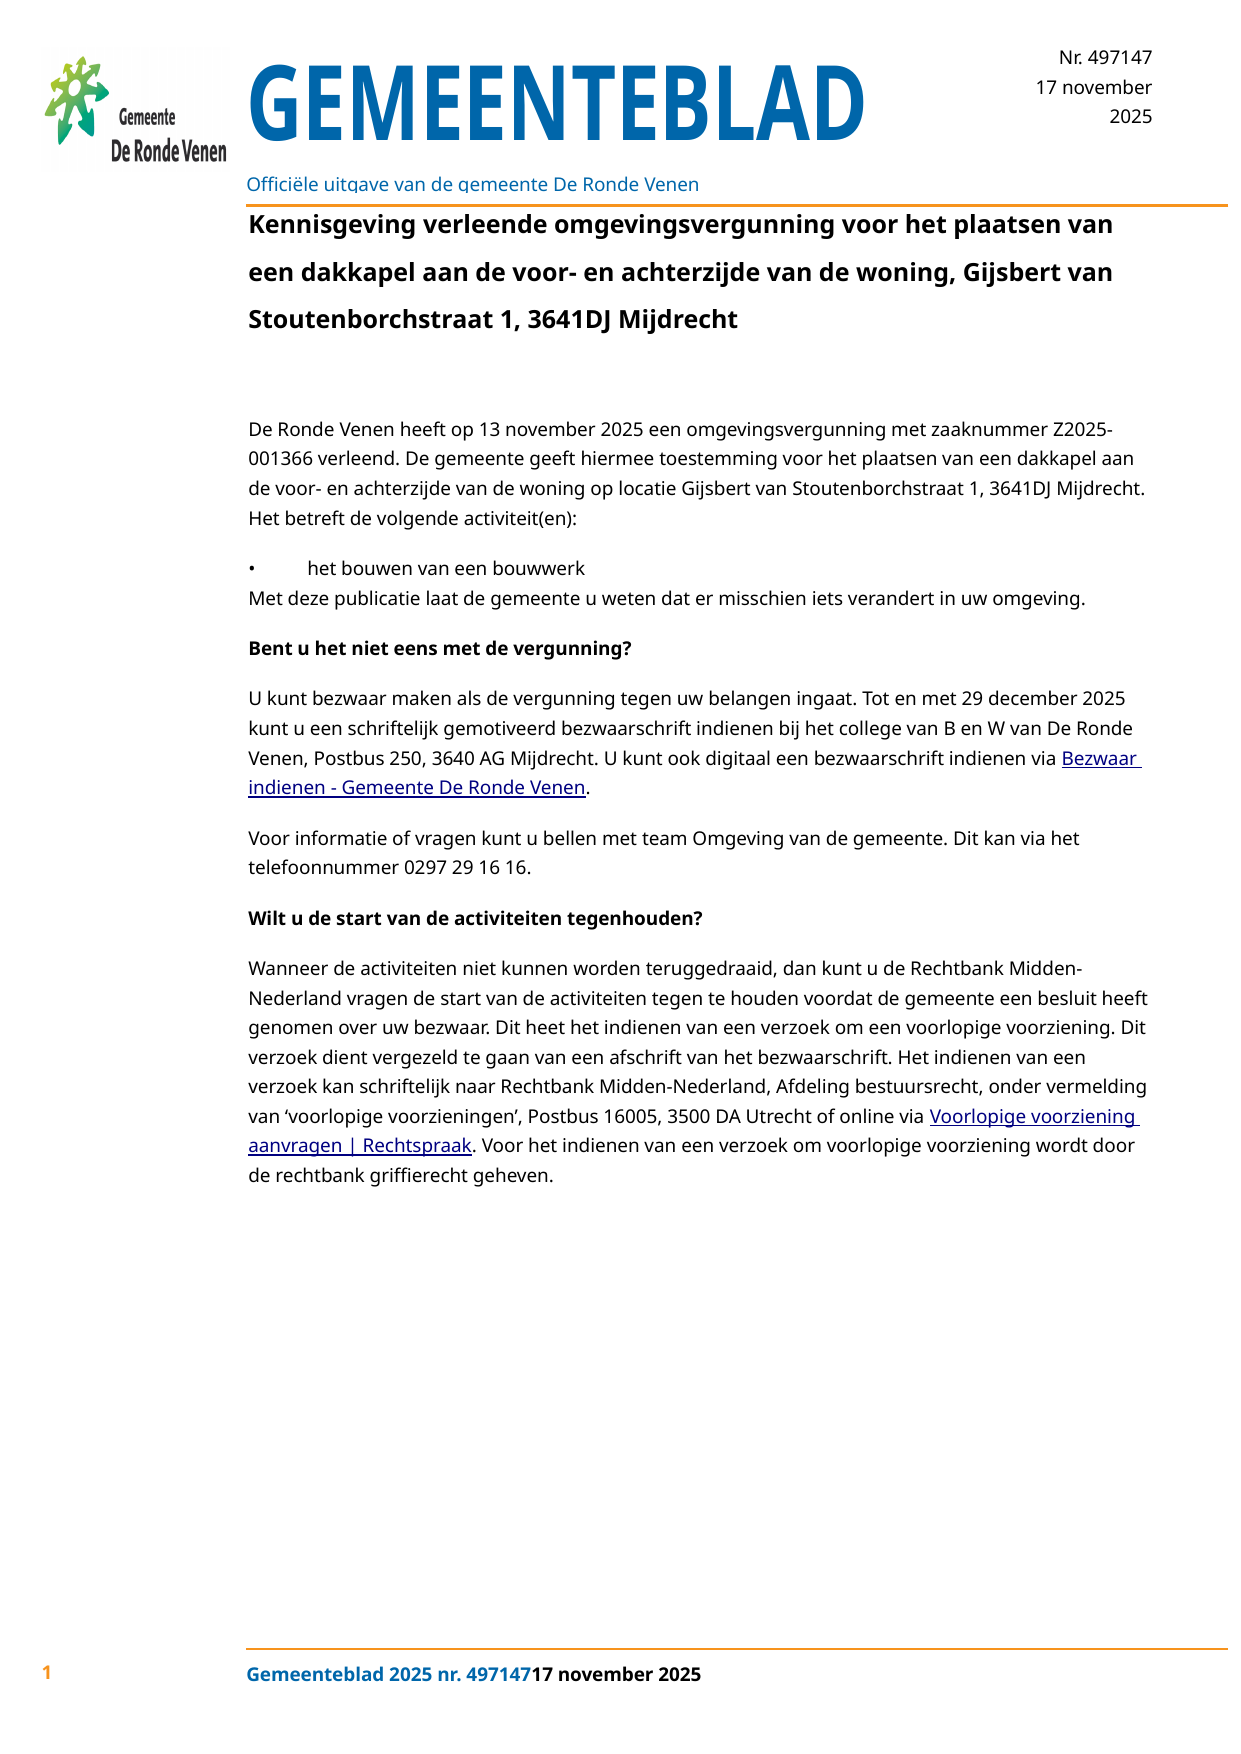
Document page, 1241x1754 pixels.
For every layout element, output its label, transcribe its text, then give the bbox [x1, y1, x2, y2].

picture [41, 47, 231, 172]
list het bouwen van een bouwwerk [248, 555, 1152, 581]
text Met deze publicatie laat de gemeente u weten dat er misschien iets verandert in uw omgeving. [248, 585, 1152, 610]
text Wanneer de activiteiten niet kunnen worden teruggedraaid, dan kunt u de Rechtbank Midden-Nederland vragen de start van de activiteiten tegen te houden voordat de gemeente een besluit heeft genomen over uw bezwaar. Dit heet het indienen van een verzoek om een voorlopige voorziening. Dit verzoek dient vergezeld te gaan van een afschrift van het bezwaarschrift. Het indienen van een verzoek kan schriftelijk naar Rechtbank Midden-Nederland, Afdeling bestuursrecht, onder vermelding van ‘voorlopige voorzieningen’, Postbus 16005, 3500 DA Utrecht of online via Voorlopige voorziening aanvragen | Rechtspraak. Voor het indienen van een verzoek om voorlopige voorziening wordt door de rechtbank griffierecht geheven. [248, 955, 1152, 1188]
text Voor informatie of vragen kunt u bellen met team Omgeving van de gemeente. Dit kan via het telefoonnummer 0297 29 16 16. [248, 825, 1152, 880]
text Bent u het niet eens met de vergunning? [248, 635, 1152, 661]
text U kunt bezwaar maken als de vergunning tegen uw belangen ingaat. Tot en met 29 december 2025 kunt u een schriftelijk gemotiveerd bezwaarschrift indienen bij het college van B en W van De Ronde Venen, Postbus 250, 3640 AG Mijdrecht. U kunt ook digitaal een bezwaarschrift indienen via Bezwaar indienen - Gemeente De Ronde Venen. [248, 686, 1152, 800]
text Kennisgeving verleende omgevingsvergunning voor het plaatsen van een dakkapel aan de voor- en achterzijde van de woning, Gijsbert van Stoutenborchstraat 1, 3641DJ Mijdrecht [248, 207, 1152, 336]
text Wilt u de start van de activiteiten tegenhouden? [248, 905, 1152, 930]
text De Ronde Venen heeft op 13 november 2025 een omgevingsvergunning met zaaknummer Z2025-001366 verleend. De gemeente geeft hiermee toestemming voor het plaatsen van een dakkapel aan de voor- en achterzijde van de woning op locatie Gijsbert van Stoutenborchstraat 1, 3641DJ Mijdrecht. Het betreft de volgende activiteit(en): [248, 416, 1152, 530]
